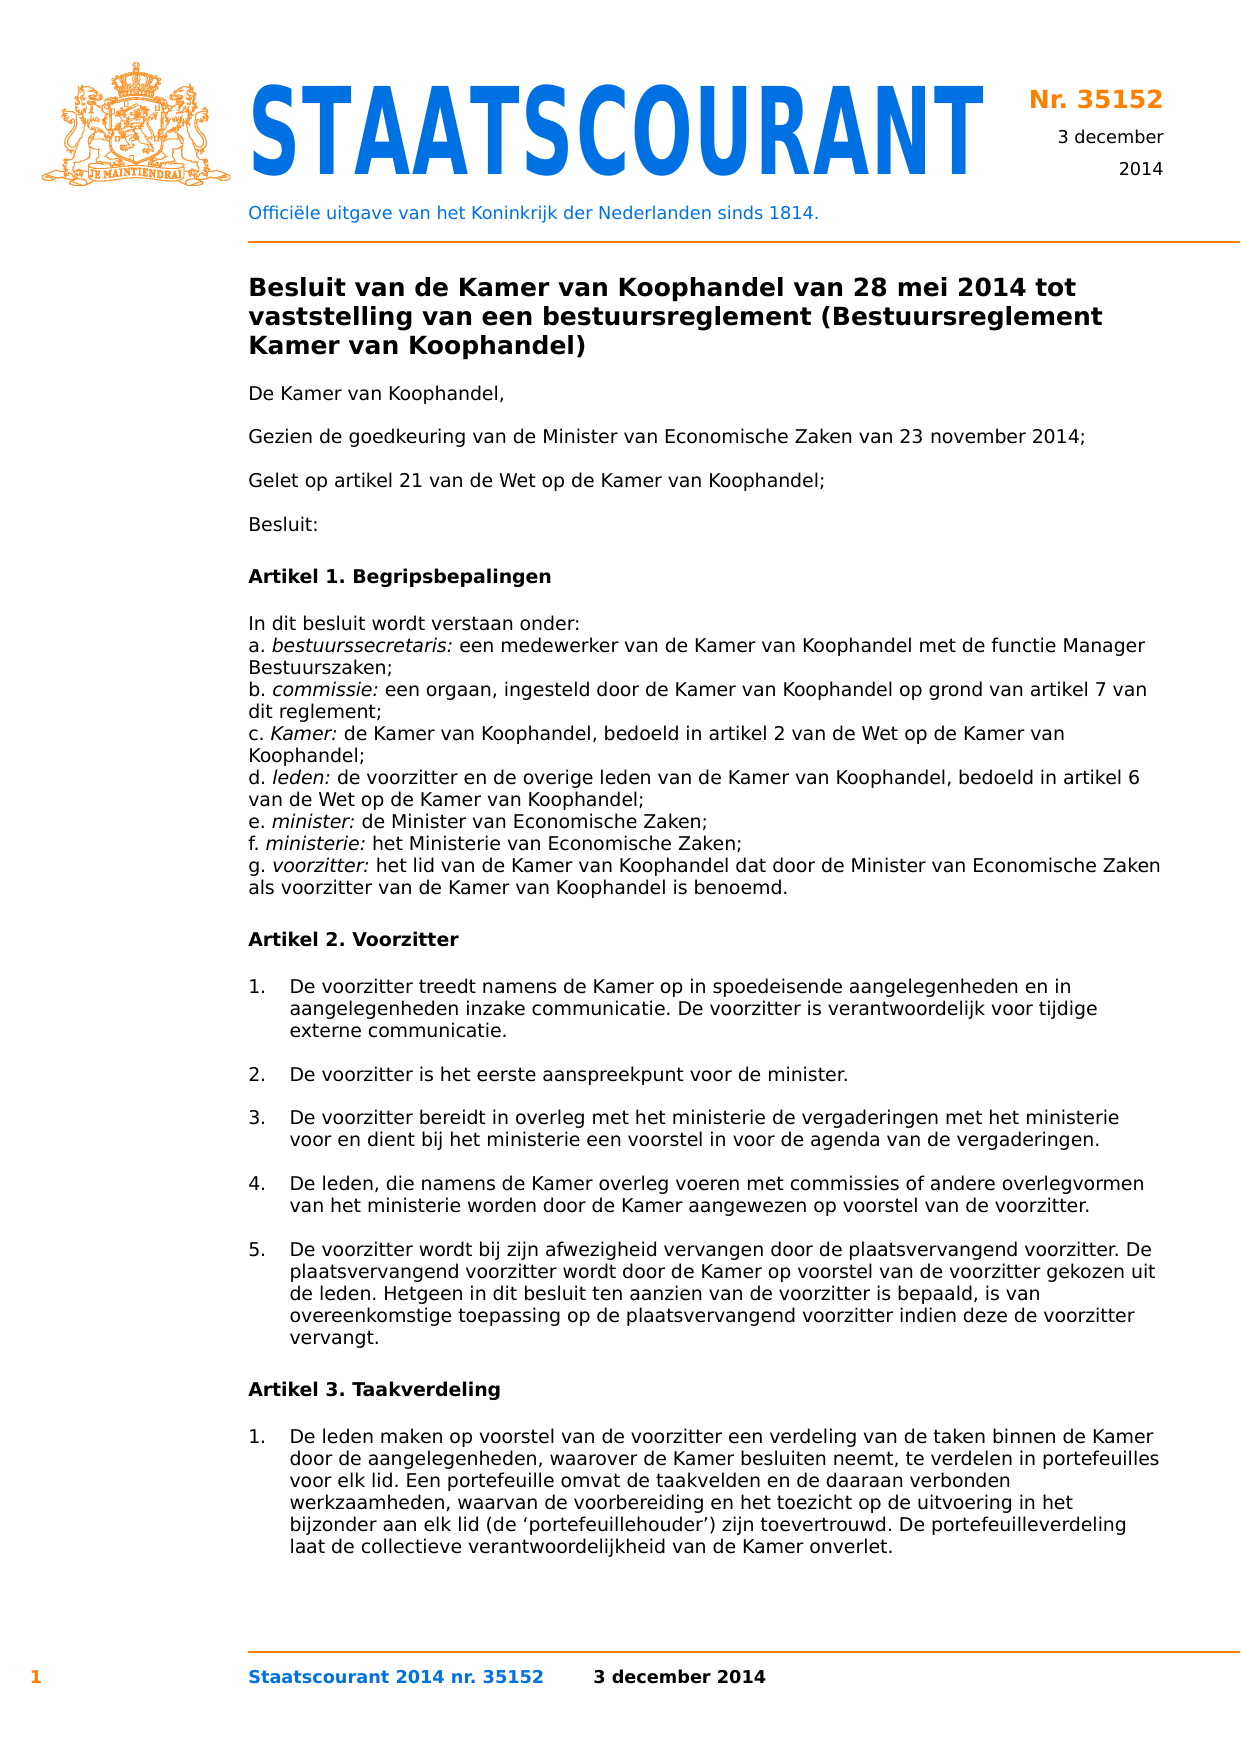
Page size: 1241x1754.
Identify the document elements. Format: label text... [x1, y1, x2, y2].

table_cell 2014 [998, 153, 1240, 203]
table_header STAATSCOURANT [248, 62, 998, 203]
table_header Nr. 35152 [998, 62, 1240, 121]
text f. ministerie: het Ministerie van Economische Zaken; [248, 833, 1163, 855]
text Gezien de goedkeuring van de Minister van Economische Zaken van 23 november 2014; [248, 426, 1163, 448]
text a. bestuurssecretaris: een medewerker van de Kamer van Koophandel met de functie Manager Bestuurszaken; [248, 635, 1163, 679]
text g. voorzitter: het lid van de Kamer van Koophandel dat door de Minister van Economische Zaken als voorzitter van de Kamer van Koophandel is benoemd. [248, 855, 1163, 899]
subtitle Artikel 2. Voorzitter [248, 929, 1163, 951]
text 1. De voorzitter treedt namens de Kamer op in spoedeisende aangelegenheden en in aangelegenheden inzake communicatie. De voorzitter is verantwoordelijk voor tijdige externe communicatie. [248, 976, 1163, 1042]
text b. commissie: een orgaan, ingesteld door de Kamer van Koophandel op grond van artikel 7 van dit reglement; [248, 679, 1163, 723]
table_cell Officiële uitgave van het Koninkrijk der Nederlanden sinds 1814. [248, 203, 1240, 241]
text 1. De leden maken op voorstel van de voorzitter een verdeling van de taken binnen de Kamer door de aangelegenheden, waarover de Kamer besluiten neemt, te verdelen in portefeuilles voor elk lid. Een portefeuille omvat de taakvelden en de daaraan verbonden werkzaamheden, waarvan de voorbereiding en het toezicht op de uitvoering in het bijzonder aan elk lid (de ‘portefeuillehouder’) zijn toevertrouwd. De portefeuilleverdeling laat de collectieve verantwoordelijkheid van de Kamer onverlet. [248, 1426, 1163, 1558]
text In dit besluit wordt verstaan onder: [248, 613, 1163, 635]
text 4. De leden, die namens de Kamer overleg voeren met commissies of andere overlegvormen van het ministerie worden door de Kamer aangewezen op voorstel van de voorzitter. [248, 1173, 1163, 1217]
table_cell 3 december [998, 121, 1240, 153]
text d. leden: de voorzitter en de overige leden van de Kamer van Koophandel, bedoeld in artikel 6 van de Wet op de Kamer van Koophandel; [248, 767, 1163, 811]
picture [41, 62, 231, 186]
text 2. De voorzitter is het eerste aanspreekpunt voor de minister. [248, 1063, 1163, 1085]
subtitle Artikel 3. Taakverdeling [248, 1379, 1163, 1401]
text c. Kamer: de Kamer van Koophandel, bedoeld in artikel 2 van de Wet op de Kamer van Koophandel; [248, 723, 1163, 767]
text 3. De voorzitter bereidt in overleg met het ministerie de vergaderingen met het ministerie voor en dient bij het ministerie een voorstel in voor de agenda van de vergaderingen. [248, 1107, 1163, 1151]
text Besluit: [248, 514, 1163, 536]
text Gelet op artikel 21 van de Wet op de Kamer van Koophandel; [248, 470, 1163, 492]
text 5. De voorzitter wordt bij zijn afwezigheid vervangen door de plaatsvervangend voorzitter. De plaatsvervangend voorzitter wordt door de Kamer op voorstel van de voorzitter gekozen uit de leden. Hetgeen in dit besluit ten aanzien van de voorzitter is bepaald, is van overeenkomstige toepassing op de plaatsvervangend voorzitter indien deze de voorzitter vervangt. [248, 1239, 1163, 1349]
subtitle Artikel 1. Begripsbepalingen [248, 566, 1163, 588]
table_header [25, 62, 248, 241]
text e. minister: de Minister van Economische Zaken; [248, 811, 1163, 833]
subtitle Besluit van de Kamer van Koophandel van 28 mei 2014 tot vaststelling van een bestuursreglement (Bestuursreglement Kamer van Koophandel) [248, 273, 1163, 361]
text De Kamer van Koophandel, [248, 382, 1163, 404]
